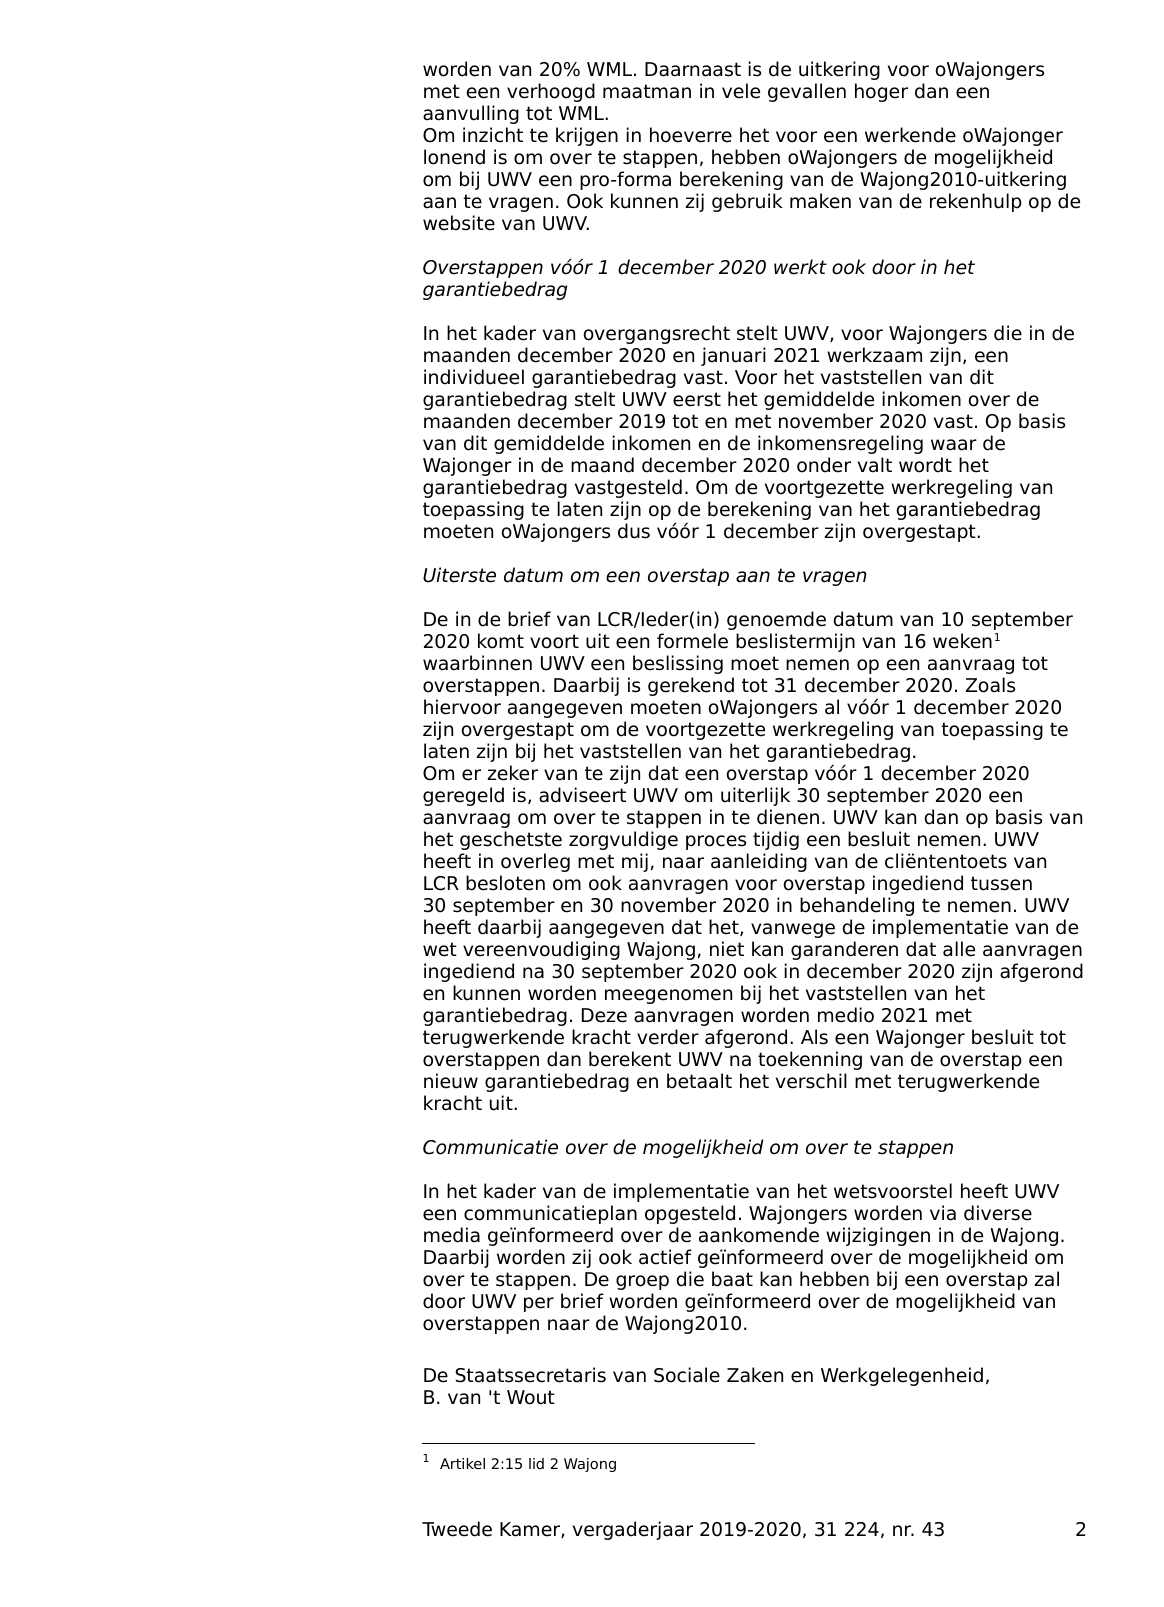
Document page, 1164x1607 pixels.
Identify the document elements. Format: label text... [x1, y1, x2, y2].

text Artikel 2:15 lid 2 Wajong [422, 1452, 1087, 1474]
subtitle Uiterste datum om een overstap aan te vragen [422, 565, 1087, 587]
subtitle Overstappen vóór 1 december 2020 werkt ook door in het garantiebedrag [422, 257, 1087, 301]
text In het kader van overgangsrecht stelt UWV, voor Wajongers die in de maanden december 2020 en januari 2021 werkzaam zijn, een individueel garantiebedrag vast. Voor het vaststellen van dit garantiebedrag stelt UWV eerst het gemiddelde inkomen over de maanden december 2019 tot en met november 2020 vast. Op basis van dit gemiddelde inkomen en de inkomensregeling waar de Wajonger in de maand december 2020 onder valt wordt het garantiebedrag vastgesteld. Om de voortgezette werkregeling van toepassing te laten zijn op de berekening van het garantiebedrag moeten oWajongers dus vóór 1 december zijn overgestapt. [422, 323, 1087, 543]
text worden van 20% WML. Daarnaast is de uitkering voor oWajongers met een verhoogd maatman in vele gevallen hoger dan een aanvulling tot WML. [422, 59, 1087, 125]
text De Staatssecretaris van Sociale Zaken en Werkgelegenheid, B. van 't Wout [422, 1365, 1087, 1409]
text In het kader van de implementatie van het wetsvoorstel heeft UWV een communicatieplan opgesteld. Wajongers worden via diverse media geïnformeerd over de aankomende wijzigingen in de Wajong. Daarbij worden zij ook actief geïnformeerd over de mogelijkheid om over te stappen. De groep die baat kan hebben bij een overstap zal door UWV per brief worden geïnformeerd over de mogelijkheid van overstappen naar de Wajong2010. [422, 1181, 1087, 1335]
text De in de brief van LCR/Ieder(in) genoemde datum van 10 september 2020 komt voort uit een formele beslistermijn van 16 weken waarbinnen UWV een beslissing moet nemen op een aanvraag tot overstappen. Daarbij is gerekend tot 31 december 2020. Zoals hiervoor aangegeven moeten oWajongers al vóór 1 december 2020 zijn overgestapt om de voortgezette werkregeling van toepassing te laten zijn bij het vaststellen van het garantiebedrag. [422, 609, 1087, 763]
text Om inzicht te krijgen in hoeverre het voor een werkende oWajonger lonend is om over te stappen, hebben oWajongers de mogelijkheid om bij UWV een pro-forma berekening van de Wajong2010-uitkering aan te vragen. Ook kunnen zij gebruik maken van de rekenhulp op de website van UWV. [422, 125, 1087, 235]
subtitle Communicatie over de mogelijkheid om over te stappen [422, 1137, 1087, 1159]
text Om er zeker van te zijn dat een overstap vóór 1 december 2020 geregeld is, adviseert UWV om uiterlijk 30 september 2020 een aanvraag om over te stappen in te dienen. UWV kan dan op basis van het geschetste zorgvuldige proces tijdig een besluit nemen. UWV heeft in overleg met mij, naar aanleiding van de cliëntentoets van LCR besloten om ook aanvragen voor overstap ingediend tussen 30 september en 30 november 2020 in behandeling te nemen. UWV heeft daarbij aangegeven dat het, vanwege de implementatie van de wet vereenvoudiging Wajong, niet kan garanderen dat alle aanvragen ingediend na 30 september 2020 ook in december 2020 zijn afgerond en kunnen worden meegenomen bij het vaststellen van het garantiebedrag. Deze aanvragen worden medio 2021 met terugwerkende kracht verder afgerond. Als een Wajonger besluit tot overstappen dan berekent UWV na toekenning van de overstap een nieuw garantiebedrag en betaalt het verschil met terugwerkende kracht uit. [422, 763, 1087, 1115]
